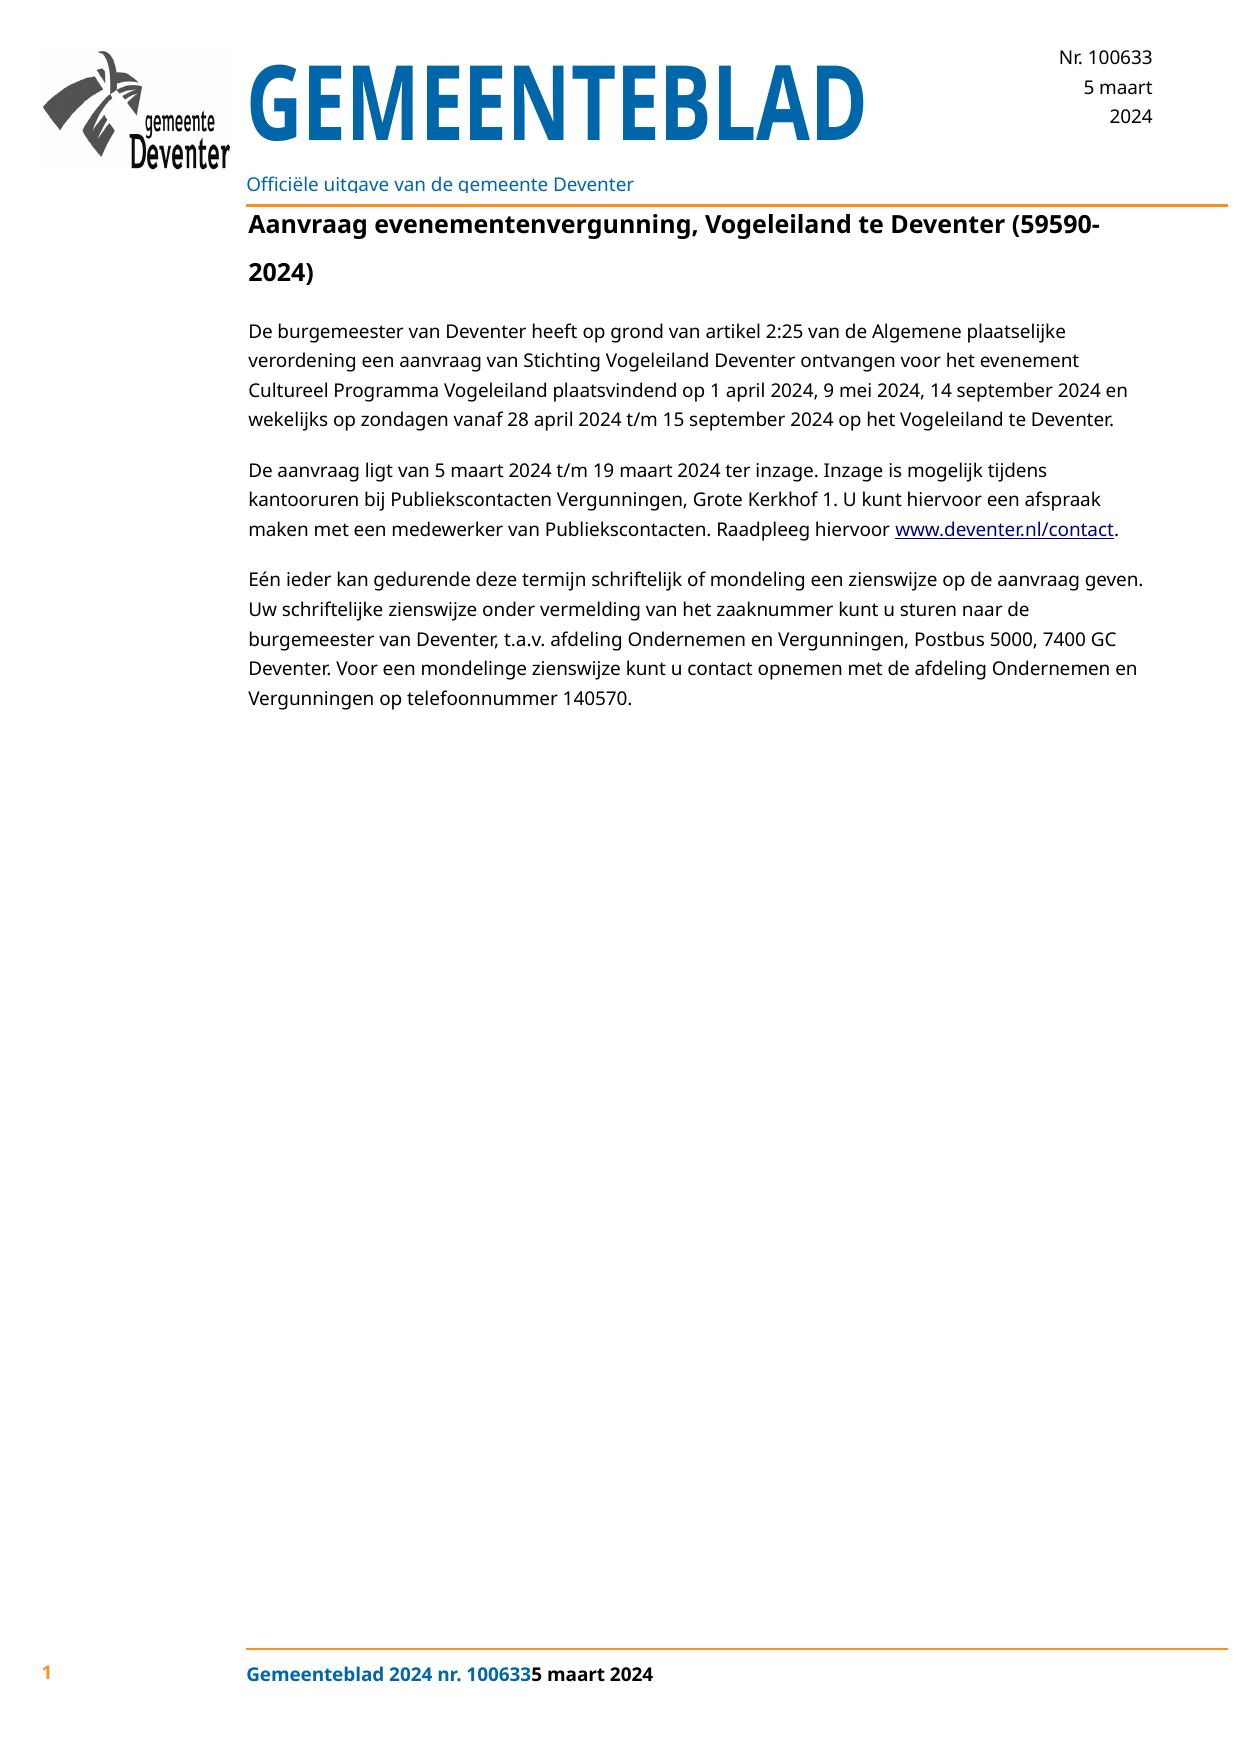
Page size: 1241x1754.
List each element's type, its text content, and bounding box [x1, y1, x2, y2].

picture [41, 47, 231, 172]
text De burgemeester van Deventer heeft op grond van artikel 2:25 van de Algemene plaatselijke verordening een aanvraag van Stichting Vogeleiland Deventer ontvangen voor het evenement Cultureel Programma Vogeleiland plaatsvindend op 1 april 2024, 9 mei 2024, 14 september 2024 en wekelijks op zondagen vanaf 28 april 2024 t/m 15 september 2024 op het Vogeleiland te Deventer. [248, 318, 1152, 432]
text Eén ieder kan gedurende deze termijn schriftelijk of mondeling een zienswijze op de aanvraag geven. Uw schriftelijke zienswijze onder vermelding van het zaaknummer kunt u sturen naar de burgemeester van Deventer, t.a.v. afdeling Ondernemen en Vergunningen, Postbus 5000, 7400 GC Deventer. Voor een mondelinge zienswijze kunt u contact opnemen met de afdeling Ondernemen en Vergunningen op telefoonnummer 140570. [248, 567, 1152, 711]
text Aanvraag evenementenvergunning, Vogeleiland te Deventer (59590-2024) [248, 207, 1152, 288]
text De aanvraag ligt van 5 maart 2024 t/m 19 maart 2024 ter inzage. Inzage is mogelijk tijdens kantooruren bij Publiekscontacten Vergunningen, Grote Kerkhof 1. U kunt hiervoor een afspraak maken met een medewerker van Publiekscontacten. Raadpleeg hiervoor www.deventer.nl/contact. [248, 457, 1152, 542]
